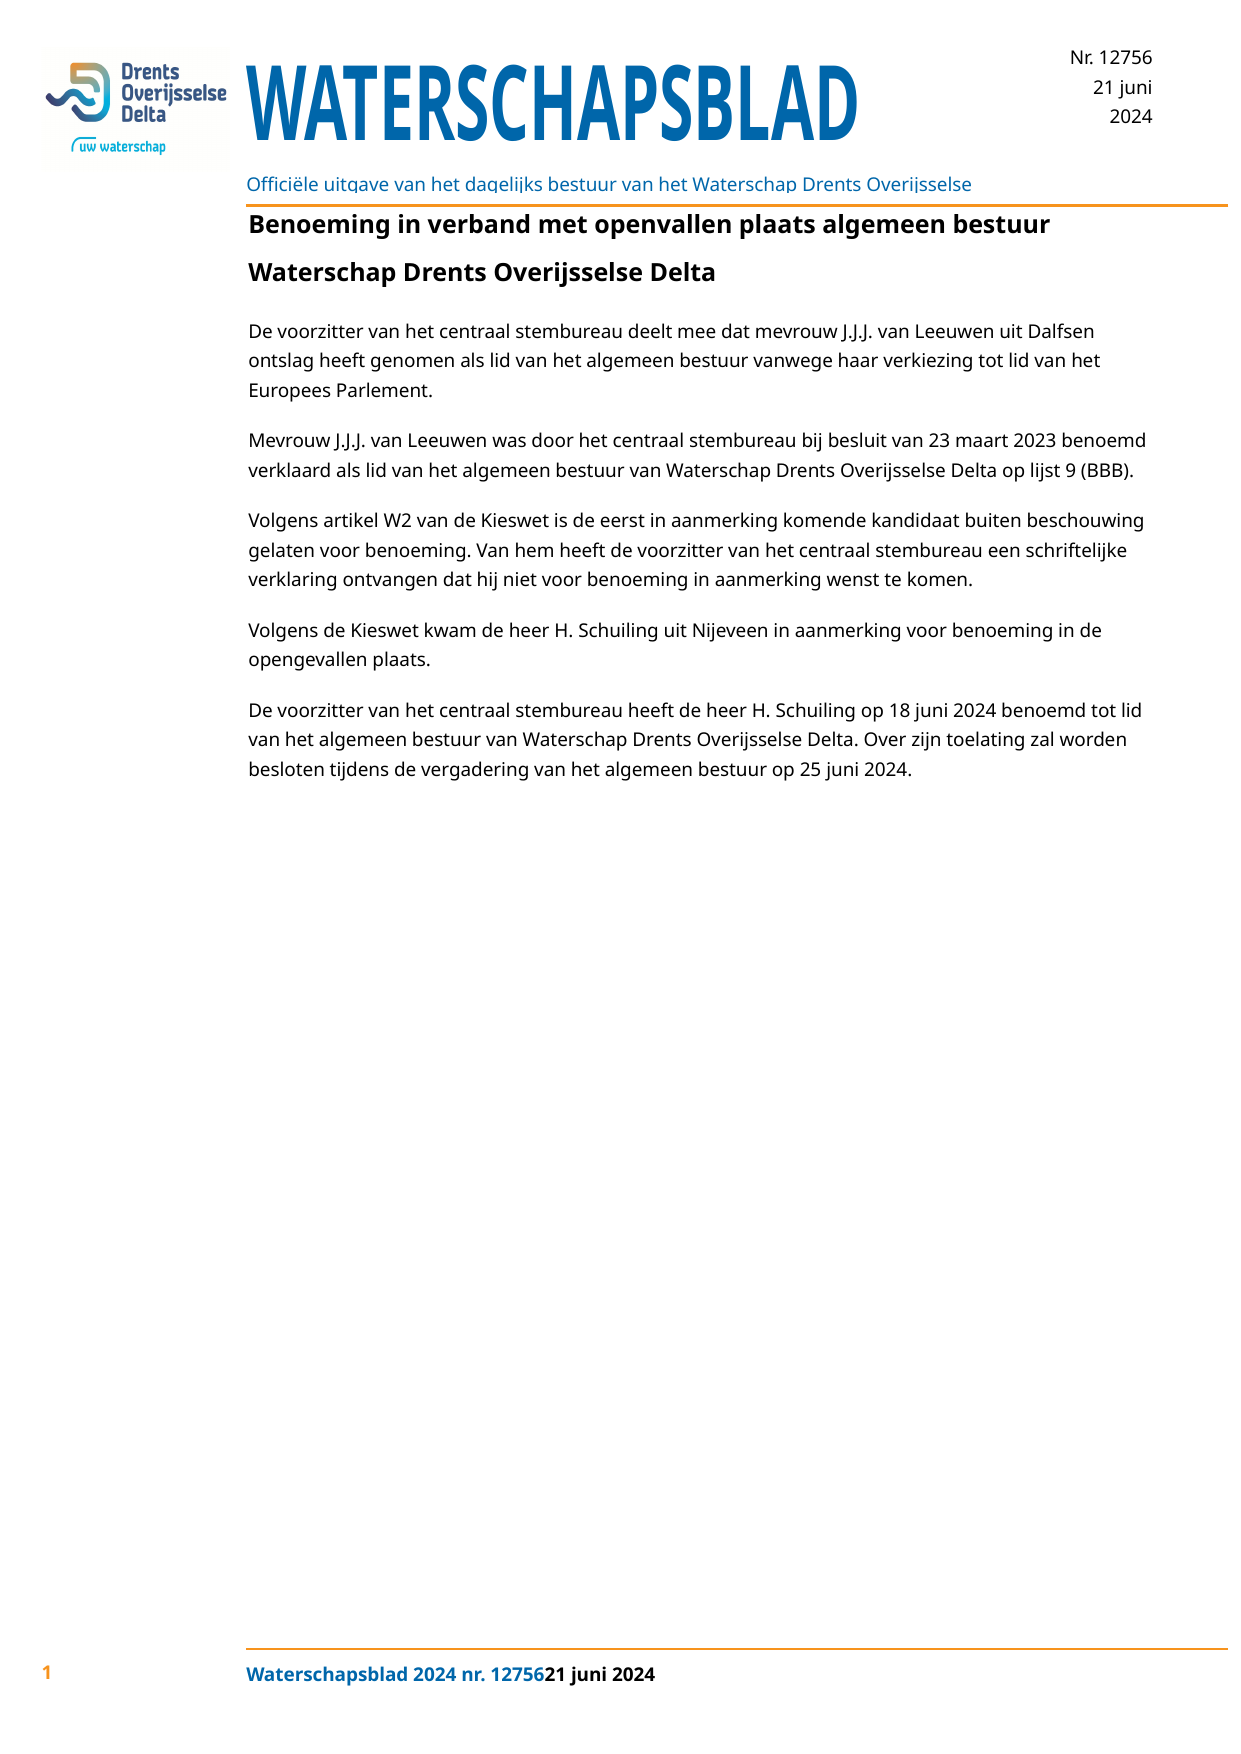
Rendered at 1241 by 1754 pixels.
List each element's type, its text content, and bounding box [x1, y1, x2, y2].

text Volgens de Kieswet kwam de heer H. Schuiling uit Nijeveen in aanmerking voor benoeming in de opengevallen plaats. [248, 617, 1152, 672]
picture [41, 47, 231, 172]
text Volgens artikel W2 van de Kieswet is de eerst in aanmerking komende kandidaat buiten beschouwing gelaten voor benoeming. Van hem heeft de voorzitter van het centraal stembureau een schriftelijke verklaring ontvangen dat hij niet voor benoeming in aanmerking wenst te komen. [248, 507, 1152, 592]
text De voorzitter van het centraal stembureau heeft de heer H. Schuiling op 18 juni 2024 benoemd tot lid van het algemeen bestuur van Waterschap Drents Overijsselse Delta. Over zijn toelating zal worden besloten tijdens de vergadering van het algemeen bestuur op 25 juni 2024. [248, 697, 1152, 782]
text Benoeming in verband met openvallen plaats algemeen bestuur Waterschap Drents Overijsselse Delta [248, 207, 1152, 288]
text Mevrouw J.J.J. van Leeuwen was door het centraal stembureau bij besluit van 23 maart 2023 benoemd verklaard als lid van het algemeen bestuur van Waterschap Drents Overijsselse Delta op lijst 9 (BBB). [248, 427, 1152, 483]
text De voorzitter van het centraal stembureau deelt mee dat mevrouw J.J.J. van Leeuwen uit Dalfsen ontslag heeft genomen als lid van het algemeen bestuur vanwege haar verkiezing tot lid van het Europees Parlement. [248, 318, 1152, 403]
